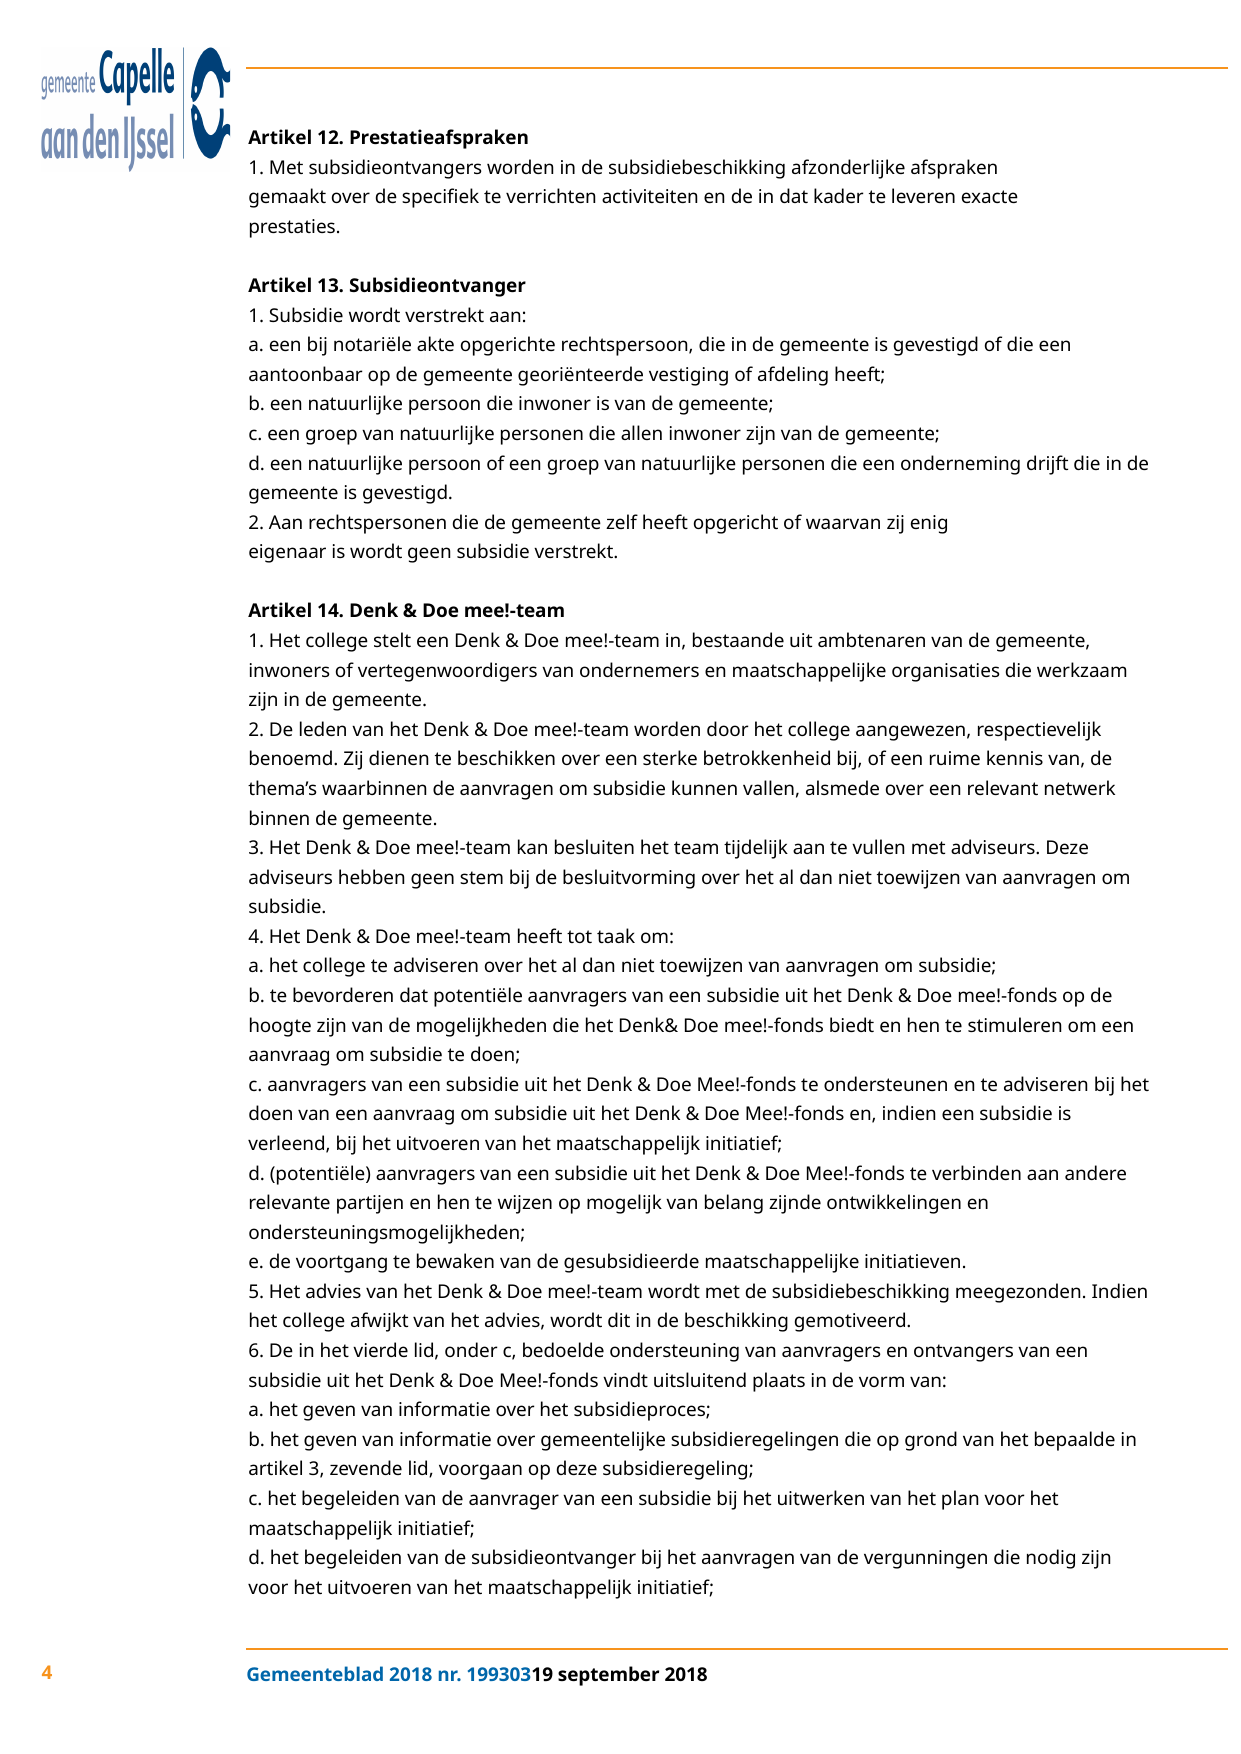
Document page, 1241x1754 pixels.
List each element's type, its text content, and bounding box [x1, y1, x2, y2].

text 1. Met subsidieontvangers worden in de subsidiebeschikking afzonderlijke afspraken [248, 154, 1152, 180]
picture [41, 47, 231, 172]
text c. het begeleiden van de aanvrager van een subsidie bij het uitwerken van het plan voor het maatschappelijk initiatief; [248, 1485, 1152, 1541]
text b. te bevorderen dat potentiële aanvragers van een subsidie uit het Denk & Doe mee!-fonds op de hoogte zijn van de mogelijkheden die het Denk& Doe mee!-fonds biedt en hen te stimuleren om een aanvraag om subsidie te doen; [248, 982, 1152, 1067]
text a. het geven van informatie over het subsidieproces; [248, 1396, 1152, 1422]
text b. een natuurlijke persoon die inwoner is van de gemeente; [248, 391, 1152, 416]
text gemaakt over de specifiek te verrichten activiteiten en de in dat kader te leveren exacte [248, 183, 1152, 209]
text 1. Subsidie wordt verstrekt aan: [248, 302, 1152, 328]
text c. aanvragers van een subsidie uit het Denk & Doe Mee!-fonds te ondersteunen en te adviseren bij het doen van een aanvraag om subsidie uit het Denk & Doe Mee!-fonds en, indien een subsidie is verleend, bij het uitvoeren van het maatschappelijk initiatief; [248, 1071, 1152, 1156]
text d. het begeleiden van de subsidieontvanger bij het aanvragen van de vergunningen die nodig zijn voor het uitvoeren van het maatschappelijk initiatief; [248, 1544, 1152, 1600]
text prestaties. [248, 213, 1152, 239]
text 5. Het advies van het Denk & Doe mee!-team wordt met de subsidiebeschikking meegezonden. Indien het college afwijkt van het advies, wordt dit in de beschikking gemotiveerd. [248, 1278, 1152, 1333]
text Artikel 12. Prestatieafspraken [248, 124, 1152, 150]
text Artikel 14. Denk & Doe mee!-team [248, 598, 1152, 623]
text e. de voortgang te bewaken van de gesubsidieerde maatschappelijke initiatieven. [248, 1248, 1152, 1274]
text eigenaar is wordt geen subsidie verstrekt. [248, 538, 1152, 564]
text d. (potentiële) aanvragers van een subsidie uit het Denk & Doe Mee!-fonds te verbinden aan andere relevante partijen en hen te wijzen op mogelijk van belang zijnde ontwikkelingen en ondersteuningsmogelijkheden; [248, 1160, 1152, 1245]
text d. een natuurlijke persoon of een groep van natuurlijke personen die een onderneming drijft die in de gemeente is gevestigd. [248, 450, 1152, 505]
text 3. Het Denk & Doe mee!-team kan besluiten het team tijdelijk aan te vullen met adviseurs. Deze adviseurs hebben geen stem bij de besluitvorming over het al dan niet toewijzen van aanvragen om subsidie. [248, 834, 1152, 919]
text a. een bij notariële akte opgerichte rechtspersoon, die in de gemeente is gevestigd of die een aantoonbaar op de gemeente georiënteerde vestiging of afdeling heeft; [248, 331, 1152, 387]
text c. een groep van natuurlijke personen die allen inwoner zijn van de gemeente; [248, 420, 1152, 446]
text a. het college te adviseren over het al dan niet toewijzen van aanvragen om subsidie; [248, 953, 1152, 978]
text b. het geven van informatie over gemeentelijke subsidieregelingen die op grond van het bepaalde in artikel 3, zevende lid, voorgaan op deze subsidieregeling; [248, 1426, 1152, 1481]
text 2. Aan rechtspersonen die de gemeente zelf heeft opgericht of waarvan zij enig [248, 509, 1152, 535]
text 1. Het college stelt een Denk & Doe mee!-team in, bestaande uit ambtenaren van de gemeente, inwoners of vertegenwoordigers van ondernemers en maatschappelijke organisaties die werkzaam zijn in de gemeente. [248, 627, 1152, 712]
text Artikel 13. Subsidieontvanger [248, 272, 1152, 298]
text 4. Het Denk & Doe mee!-team heeft tot taak om: [248, 923, 1152, 949]
text 6. De in het vierde lid, onder c, bedoelde ondersteuning van aanvragers en ontvangers van een subsidie uit het Denk & Doe Mee!-fonds vindt uitsluitend plaats in de vorm van: [248, 1337, 1152, 1393]
text 2. De leden van het Denk & Doe mee!-team worden door het college aangewezen, respectievelijk benoemd. Zij dienen te beschikken over een sterke betrokkenheid bij, of een ruime kennis van, de thema’s waarbinnen de aanvragen om subsidie kunnen vallen, alsmede over een relevant netwerk binnen de gemeente. [248, 716, 1152, 831]
